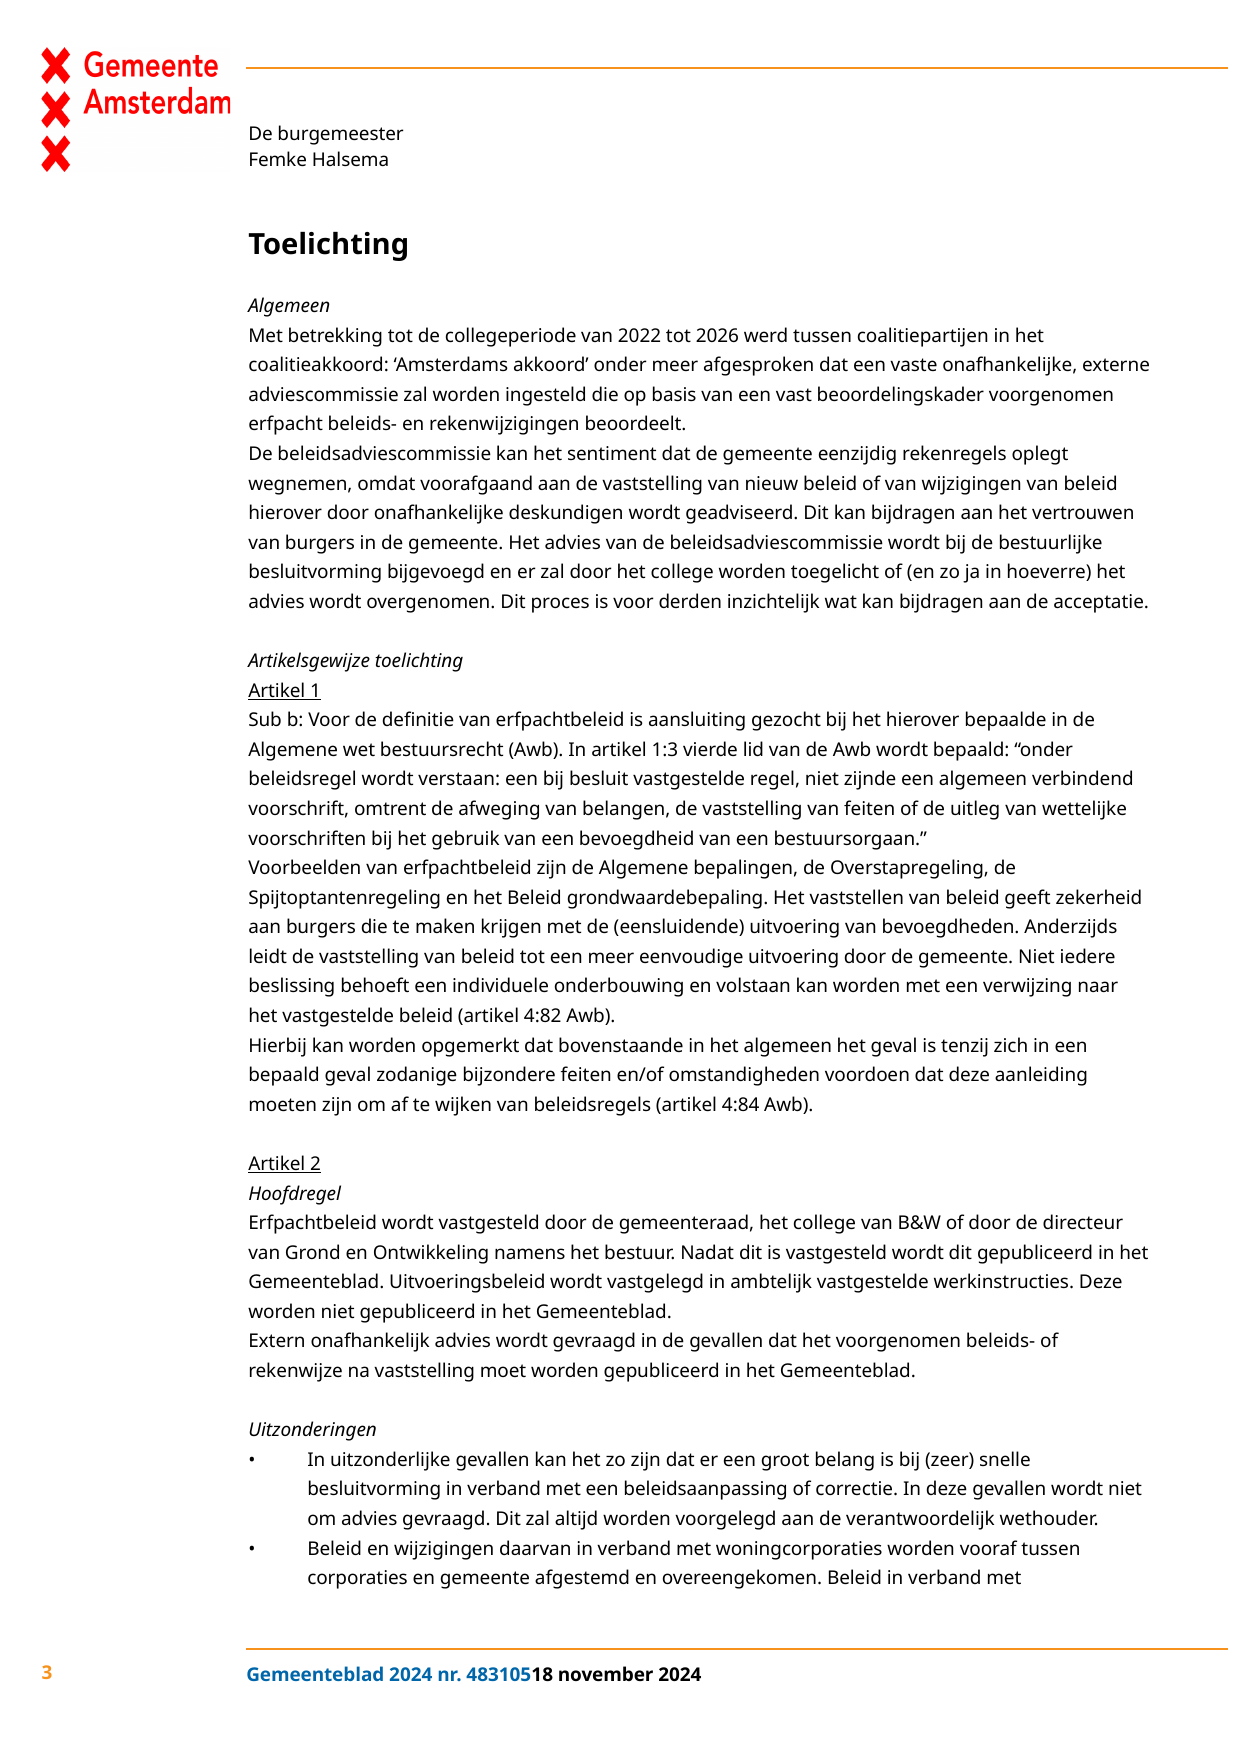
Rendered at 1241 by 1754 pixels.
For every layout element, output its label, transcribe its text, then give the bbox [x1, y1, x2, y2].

text Artikelsgewijze toelichting [248, 647, 1152, 673]
text Hoofdregel [248, 1180, 1152, 1206]
text De beleidsadviescommissie kan het sentiment dat de gemeente eenzijdig rekenregels oplegt wegnemen, omdat voorafgaand aan de vaststelling van nieuw beleid of van wijzigingen van beleid hierover door onafhankelijke deskundigen wordt geadviseerd. Dit kan bijdragen aan het vertrouwen van burgers in de gemeente. Het advies van de beleidsadviescommissie wordt bij de bestuurlijke besluitvorming bijgevoegd en er zal door het college worden toegelicht of (en zo ja in hoeverre) het advies wordt overgenomen. Dit proces is voor derden inzichtelijk wat kan bijdragen aan de acceptatie. [248, 440, 1152, 614]
text Femke Halsema [248, 146, 1152, 172]
picture [41, 47, 231, 172]
list In uitzonderlijke gevallen kan het zo zijn dat er een groot belang is bij (zeer) snelle besluitvorming in verband met een beleidsaanpassing of correctie. In deze gevallen wordt niet om advies gevraagd. Dit zal altijd worden voorgelegd aan de verantwoordelijk wethouder. [248, 1446, 1152, 1531]
text Toelichting [248, 223, 1152, 263]
text Erfpachtbeleid wordt vastgesteld door de gemeenteraad, het college van B&W of door de directeur van Grond en Ontwikkeling namens het bestuur. Nadat dit is vastgesteld wordt dit gepubliceerd in het Gemeenteblad. Uitvoeringsbeleid wordt vastgelegd in ambtelijk vastgestelde werkinstructies. Deze worden niet gepubliceerd in het Gemeenteblad. [248, 1209, 1152, 1324]
text Met betrekking tot de collegeperiode van 2022 tot 2026 werd tussen coalitiepartijen in het coalitieakkoord: ‘Amsterdams akkoord’ onder meer afgesproken dat een vaste onafhankelijke, externe adviescommissie zal worden ingesteld die op basis van een vast beoordelingskader voorgenomen erfpacht beleids- en rekenwijzigingen beoordeelt. [248, 322, 1152, 436]
text Extern onafhankelijk advies wordt gevraagd in de gevallen dat het voorgenomen beleids- of rekenwijze na vaststelling moet worden gepubliceerd in het Gemeenteblad. [248, 1328, 1152, 1383]
text Sub b: Voor de definitie van erfpachtbeleid is aansluiting gezocht bij het hierover bepaalde in de Algemene wet bestuursrecht (Awb). In artikel 1:3 vierde lid van de Awb wordt bepaald: “onder beleidsregel wordt verstaan: een bij besluit vastgestelde regel, niet zijnde een algemeen verbindend voorschrift, omtrent de afweging van belangen, de vaststelling van feiten of de uitleg van wettelijke voorschriften bij het gebruik van een bevoegdheid van een bestuursorgaan.” [248, 706, 1152, 851]
list Beleid en wijzigingen daarvan in verband met woningcorporaties worden vooraf tussen corporaties en gemeente afgestemd en overeengekomen. Beleid in verband met [248, 1535, 1152, 1590]
text De burgemeester [248, 121, 1152, 146]
text Algemeen [248, 292, 1152, 318]
text Uitzonderingen [248, 1416, 1152, 1442]
text Artikel 2 [248, 1150, 1152, 1176]
text Voorbeelden van erfpachtbeleid zijn de Algemene bepalingen, de Overstapregeling, de Spijtoptantenregeling en het Beleid grondwaardebepaling. Het vaststellen van beleid geeft zekerheid aan burgers die te maken krijgen met de (eensluidende) uitvoering van bevoegdheden. Anderzijds leidt de vaststelling van beleid tot een meer eenvoudige uitvoering door de gemeente. Niet iedere beslissing behoeft een individuele onderbouwing en volstaan kan worden met een verwijzing naar het vastgestelde beleid (artikel 4:82 Awb). [248, 854, 1152, 1028]
text Artikel 1 [248, 677, 1152, 703]
text Hierbij kan worden opgemerkt dat bovenstaande in het algemeen het geval is tenzij zich in een bepaald geval zodanige bijzondere feiten en/of omstandigheden voordoen dat deze aanleiding moeten zijn om af te wijken van beleidsregels (artikel 4:84 Awb). [248, 1032, 1152, 1117]
